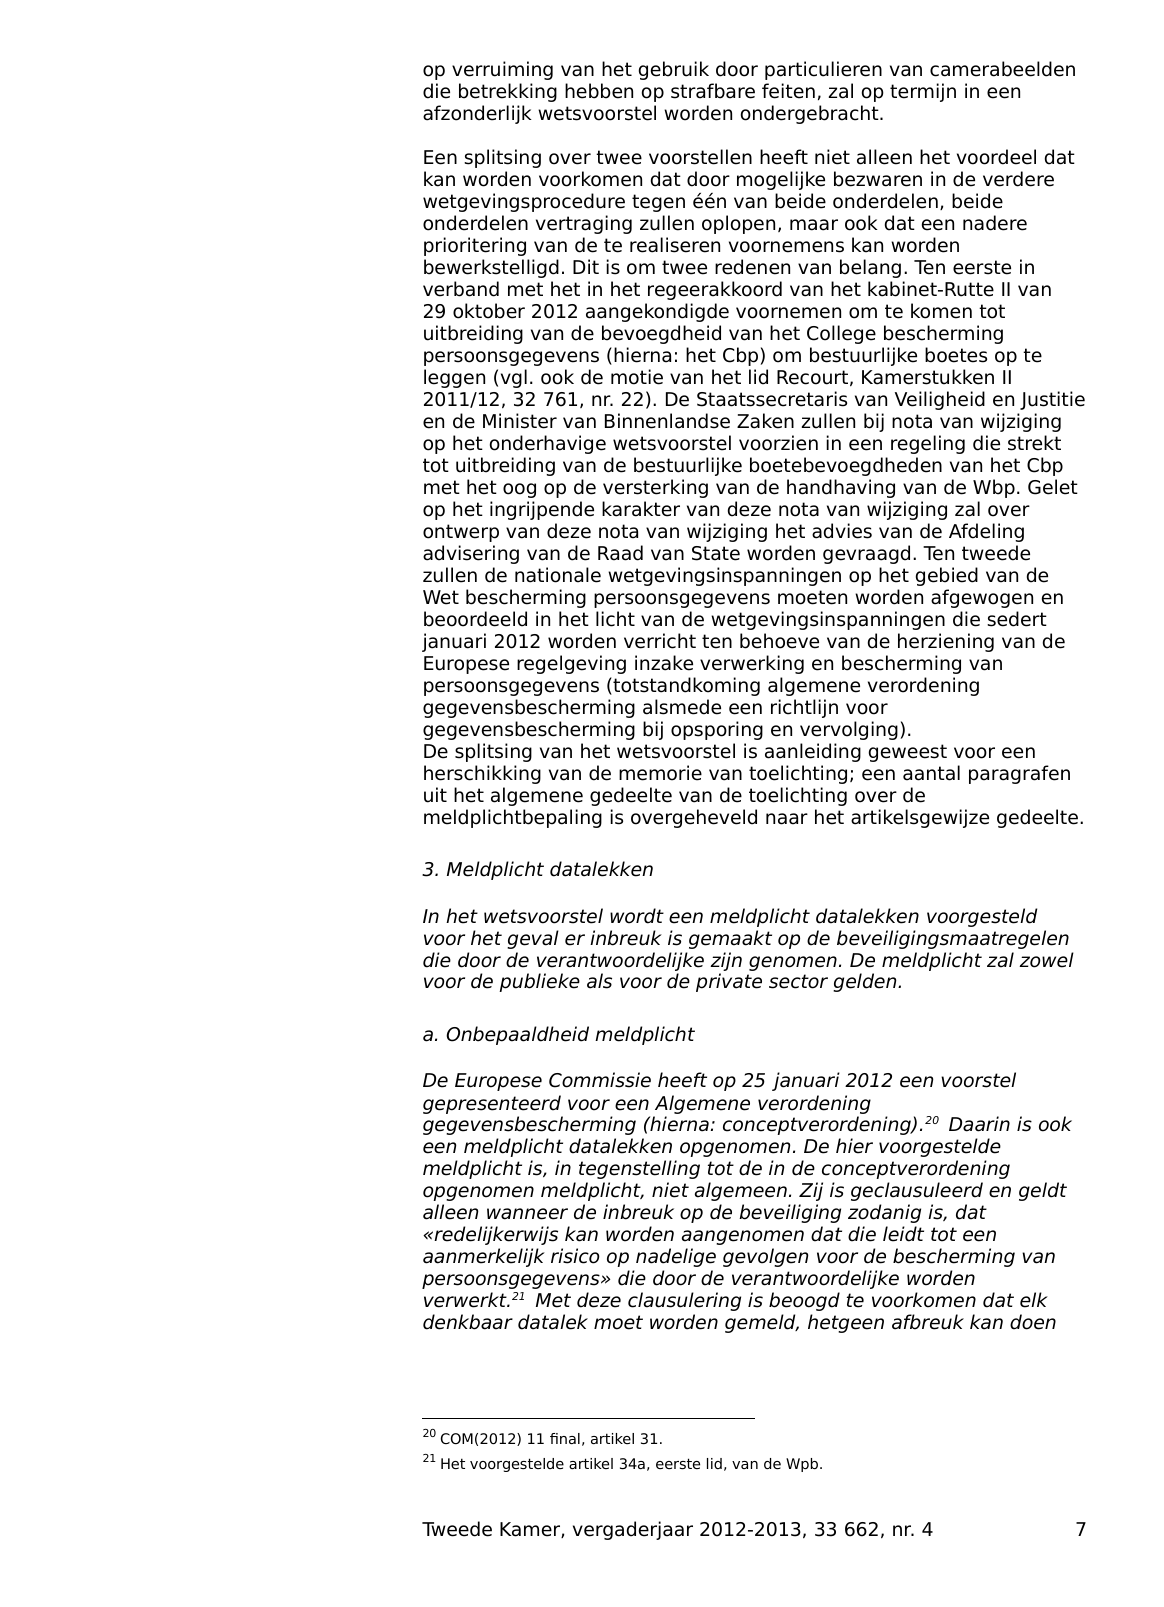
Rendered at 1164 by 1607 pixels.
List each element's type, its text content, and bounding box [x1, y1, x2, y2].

subtitle 3. Meldplicht datalekken [422, 858, 1087, 881]
text Het voorgestelde artikel 34a, eerste lid, van de Wpb. [422, 1452, 1087, 1474]
subtitle a. Onbepaaldheid meldplicht [422, 1023, 1087, 1045]
text In het wetsvoorstel wordt een meldplicht datalekken voorgesteld voor het geval er inbreuk is gemaakt op de beveiligingsmaatregelen die door de verantwoordelijke zijn genomen. De meldplicht zal zowel voor de publieke als voor de private sector gelden. [422, 906, 1087, 993]
text De splitsing van het wetsvoorstel is aanleiding geweest voor een herschikking van de memorie van toelichting; een aantal paragrafen uit het algemene gedeelte van de toelichting over de meldplichtbepaling is overgeheveld naar het artikelsgewijze gedeelte. [422, 741, 1087, 828]
text Een splitsing over twee voorstellen heeft niet alleen het voordeel dat kan worden voorkomen dat door mogelijke bezwaren in de verdere wetgevingsprocedure tegen één van beide onderdelen, beide onderdelen vertraging zullen oplopen, maar ook dat een nadere prioritering van de te realiseren voornemens kan worden bewerkstelligd. Dit is om twee redenen van belang. Ten eerste in verband met het in het regeerakkoord van het kabinet-Rutte II van 29 oktober 2012 aangekondigde voornemen om te komen tot uitbreiding van de bevoegdheid van het College bescherming persoonsgegevens (hierna: het Cbp) om bestuurlijke boetes op te leggen (vgl. ook de motie van het lid Recourt, Kamerstukken II 2011/12, 32 761, nr. 22). De Staatssecretaris van Veiligheid en Justitie en de Minister van Binnenlandse Zaken zullen bij nota van wijziging op het onderhavige wetsvoorstel voorzien in een regeling die strekt tot uitbreiding van de bestuurlijke boetebevoegdheden van het Cbp met het oog op de versterking van de handhaving van de Wbp. Gelet op het ingrijpende karakter van deze nota van wijziging zal over ontwerp van deze nota van wijziging het advies van de Afdeling advisering van de Raad van State worden gevraagd. Ten tweede zullen de nationale wetgevingsinspanningen op het gebied van de Wet bescherming persoonsgegevens moeten worden afgewogen en beoordeeld in het licht van de wetgevingsinspanningen die sedert januari 2012 worden verricht ten behoeve van de herziening van de Europese regelgeving inzake verwerking en bescherming van persoonsgegevens (totstandkoming algemene verordening gegevensbescherming alsmede een richtlijn voor gegevensbescherming bij opsporing en vervolging). [422, 147, 1087, 741]
text op verruiming van het gebruik door particulieren van camerabeelden die betrekking hebben op strafbare feiten, zal op termijn in een afzonderlijk wetsvoorstel worden ondergebracht. [422, 59, 1087, 125]
text COM(2012) 11 final, artikel 31. [422, 1427, 1087, 1449]
text De Europese Commissie heeft op 25 januari 2012 een voorstel gepresenteerd voor een Algemene verordening gegevensbescherming (hierna: conceptverordening). Daarin is ook een meldplicht datalekken opgenomen. De hier voorgestelde meldplicht is, in tegenstelling tot de in de conceptverordening opgenomen meldplicht, niet algemeen. Zij is geclausuleerd en geldt alleen wanneer de inbreuk op de beveiliging zodanig is, dat «redelijkerwijs kan worden aangenomen dat die leidt tot een aanmerkelijk risico op nadelige gevolgen voor de bescherming van persoonsgegevens» die door de verantwoordelijke worden verwerkt. Met deze clausulering is beoogd te voorkomen dat elk denkbaar datalek moet worden gemeld, hetgeen afbreuk kan doen [422, 1070, 1087, 1334]
